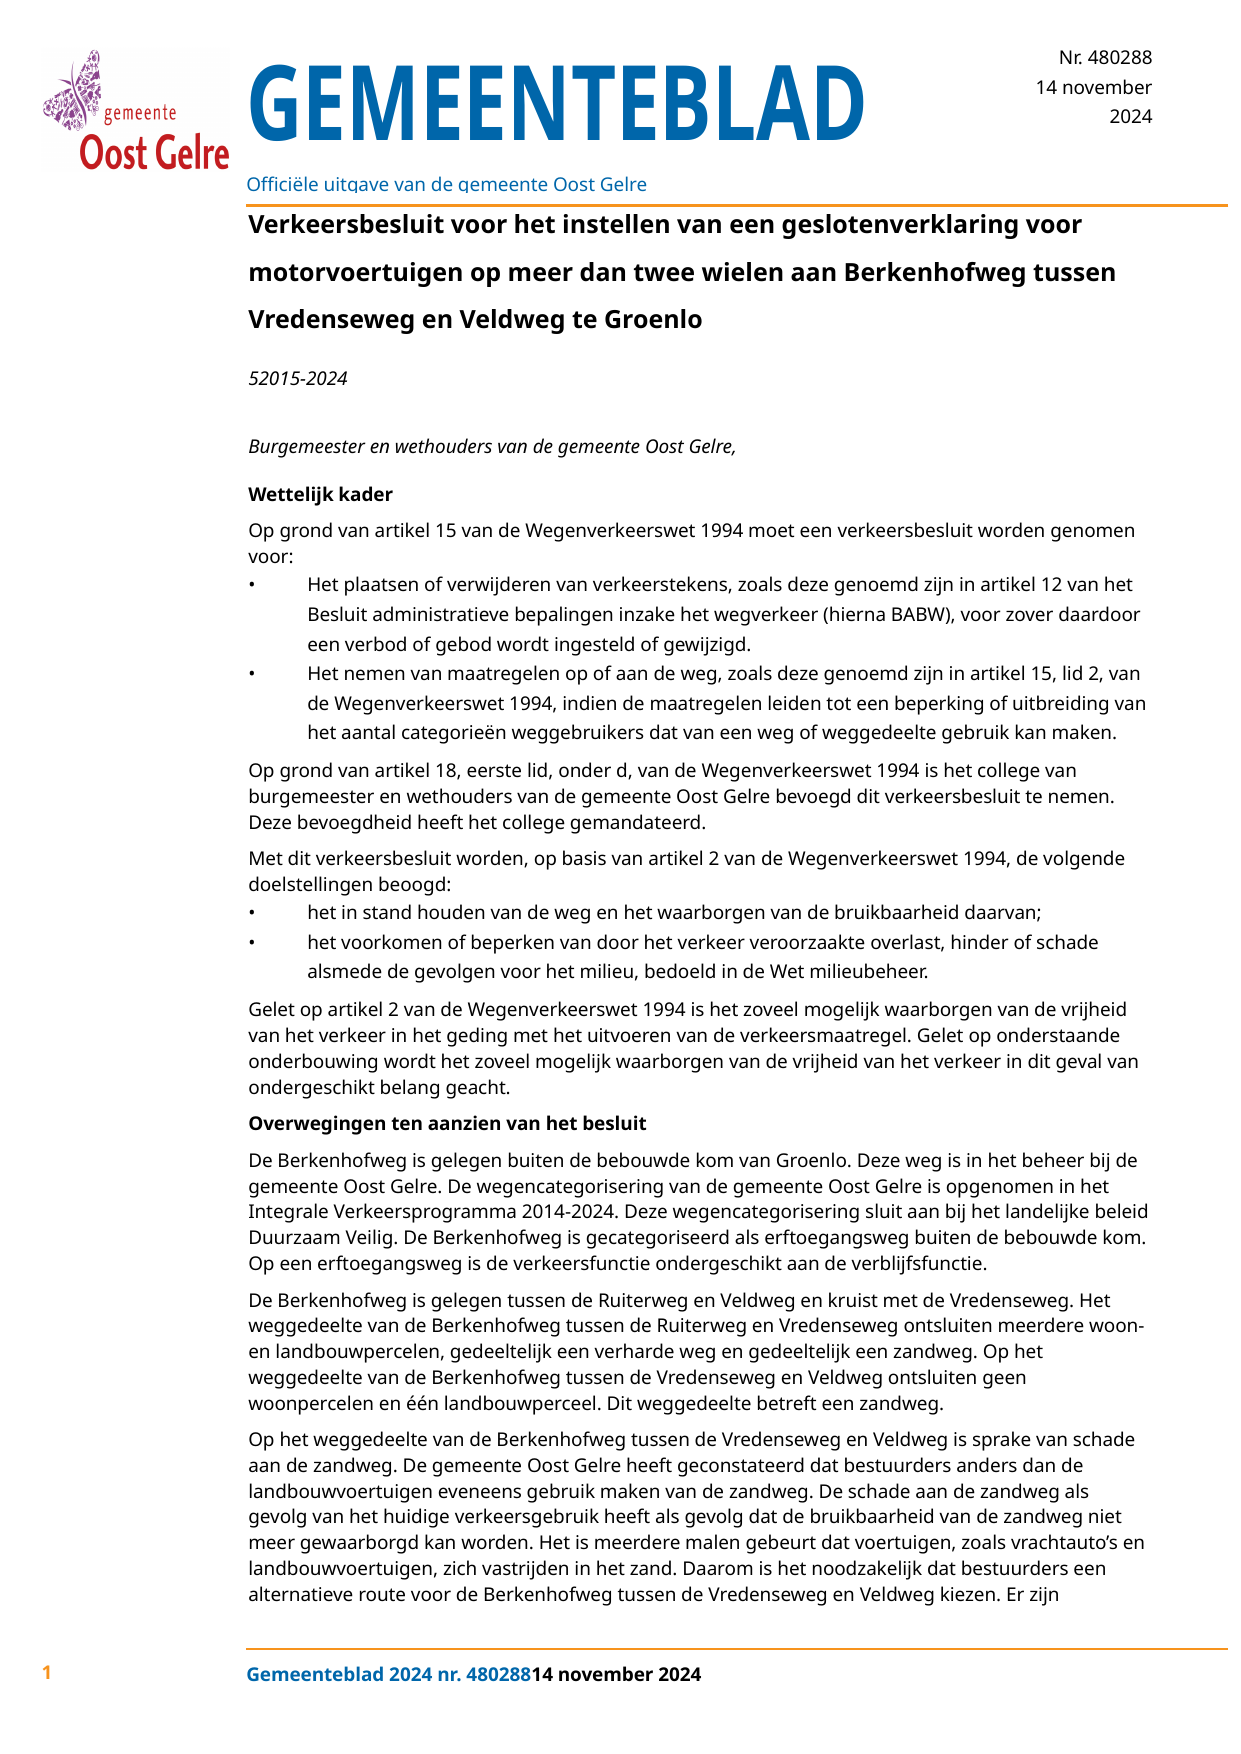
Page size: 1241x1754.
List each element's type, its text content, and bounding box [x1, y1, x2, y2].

text Wettelijk kader [248, 481, 1152, 507]
text De Berkenhofweg is gelegen buiten de bebouwde kom van Groenlo. Deze weg is in het beheer bij de gemeente Oost Gelre. De wegencategorisering van de gemeente Oost Gelre is opgenomen in het Integrale Verkeersprogramma 2014-2024. Deze wegencategorisering sluit aan bij het landelijke beleid Duurzaam Veilig. De Berkenhofweg is gecategoriseerd als erftoegangsweg buiten de bebouwde kom. Op een erftoegangsweg is de verkeersfunctie ondergeschikt aan de verblijfsfunctie. [248, 1147, 1152, 1276]
text De Berkenhofweg is gelegen tussen de Ruiterweg en Veldweg en kruist met de Vredenseweg. Het weggedeelte van de Berkenhofweg tussen de Ruiterweg en Vredenseweg ontsluiten meerdere woon- en landbouwpercelen, gedeeltelijk een verharde weg en gedeeltelijk een zandweg. Op het weggedeelte van de Berkenhofweg tussen de Vredenseweg en Veldweg ontsluiten geen woonpercelen en één landbouwperceel. Dit weggedeelte betreft een zandweg. [248, 1287, 1152, 1415]
text Met dit verkeersbesluit worden, op basis van artikel 2 van de Wegenverkeerswet 1994, de volgende doelstellingen beoogd: [248, 846, 1152, 897]
text Op grond van artikel 15 van de Wegenverkeerswet 1994 moet een verkeersbesluit worden genomen voor: [248, 517, 1152, 569]
text Gelet op artikel 2 van de Wegenverkeerswet 1994 is het zoveel mogelijk waarborgen van de vrijheid van het verkeer in het geding met het uitvoeren van de verkeersmaatregel. Gelet op onderstaande onderbouwing wordt het zoveel mogelijk waarborgen van de vrijheid van het verkeer in dit geval van ondergeschikt belang geacht. [248, 997, 1152, 1099]
list Het nemen van maatregelen op of aan de weg, zoals deze genoemd zijn in artikel 15, lid 2, van de Wegenverkeerswet 1994, indien de maatregelen leiden tot een beperking of uitbreiding van het aantal categorieën weggebruikers dat van een weg of weggedeelte gebruik kan maken. [248, 660, 1152, 745]
text Op het weggedeelte van de Berkenhofweg tussen de Vredenseweg en Veldweg is sprake van schade aan de zandweg. De gemeente Oost Gelre heeft geconstateerd dat bestuurders anders dan de landbouwvoertuigen eveneens gebruik maken van de zandweg. De schade aan de zandweg als gevolg van het huidige verkeersgebruik heeft als gevolg dat de bruikbaarheid van de zandweg niet meer gewaarborgd kan worden. Het is meerdere malen gebeurt dat voertuigen, zoals vrachtauto’s en landbouwvoertuigen, zich vastrijden in het zand. Daarom is het noodzakelijk dat bestuurders een alternatieve route voor de Berkenhofweg tussen de Vredenseweg en Veldweg kiezen. Er zijn [248, 1426, 1152, 1606]
list het voorkomen of beperken van door het verkeer veroorzaakte overlast, hinder of schade alsmede de gevolgen voor het milieu, bedoeld in de Wet milieubeheer. [248, 929, 1152, 984]
text Burgemeester en wethouders van de gemeente Oost Gelre, [248, 433, 1152, 459]
text Overwegingen ten aanzien van het besluit [248, 1111, 1152, 1136]
text Verkeersbesluit voor het instellen van een geslotenverklaring voor motorvoertuigen op meer dan twee wielen aan Berkenhofweg tussen Vredenseweg en Veldweg te Groenlo [248, 207, 1152, 336]
list Het plaatsen of verwijderen van verkeerstekens, zoals deze genoemd zijn in artikel 12 van het Besluit administratieve bepalingen inzake het wegverkeer (hierna BABW), voor zover daardoor een verbod of gebod wordt ingesteld of gewijzigd. [248, 572, 1152, 656]
text 52015-2024 [248, 366, 1152, 391]
picture [41, 47, 231, 172]
list het in stand houden van de weg en het waarborgen van de bruikbaarheid daarvan; [248, 899, 1152, 925]
text Op grond van artikel 18, eerste lid, onder d, van de Wegenverkeerswet 1994 is het college van burgemeester en wethouders van de gemeente Oost Gelre bevoegd dit verkeersbesluit te nemen. Deze bevoegdheid heeft het college gemandateerd. [248, 757, 1152, 834]
